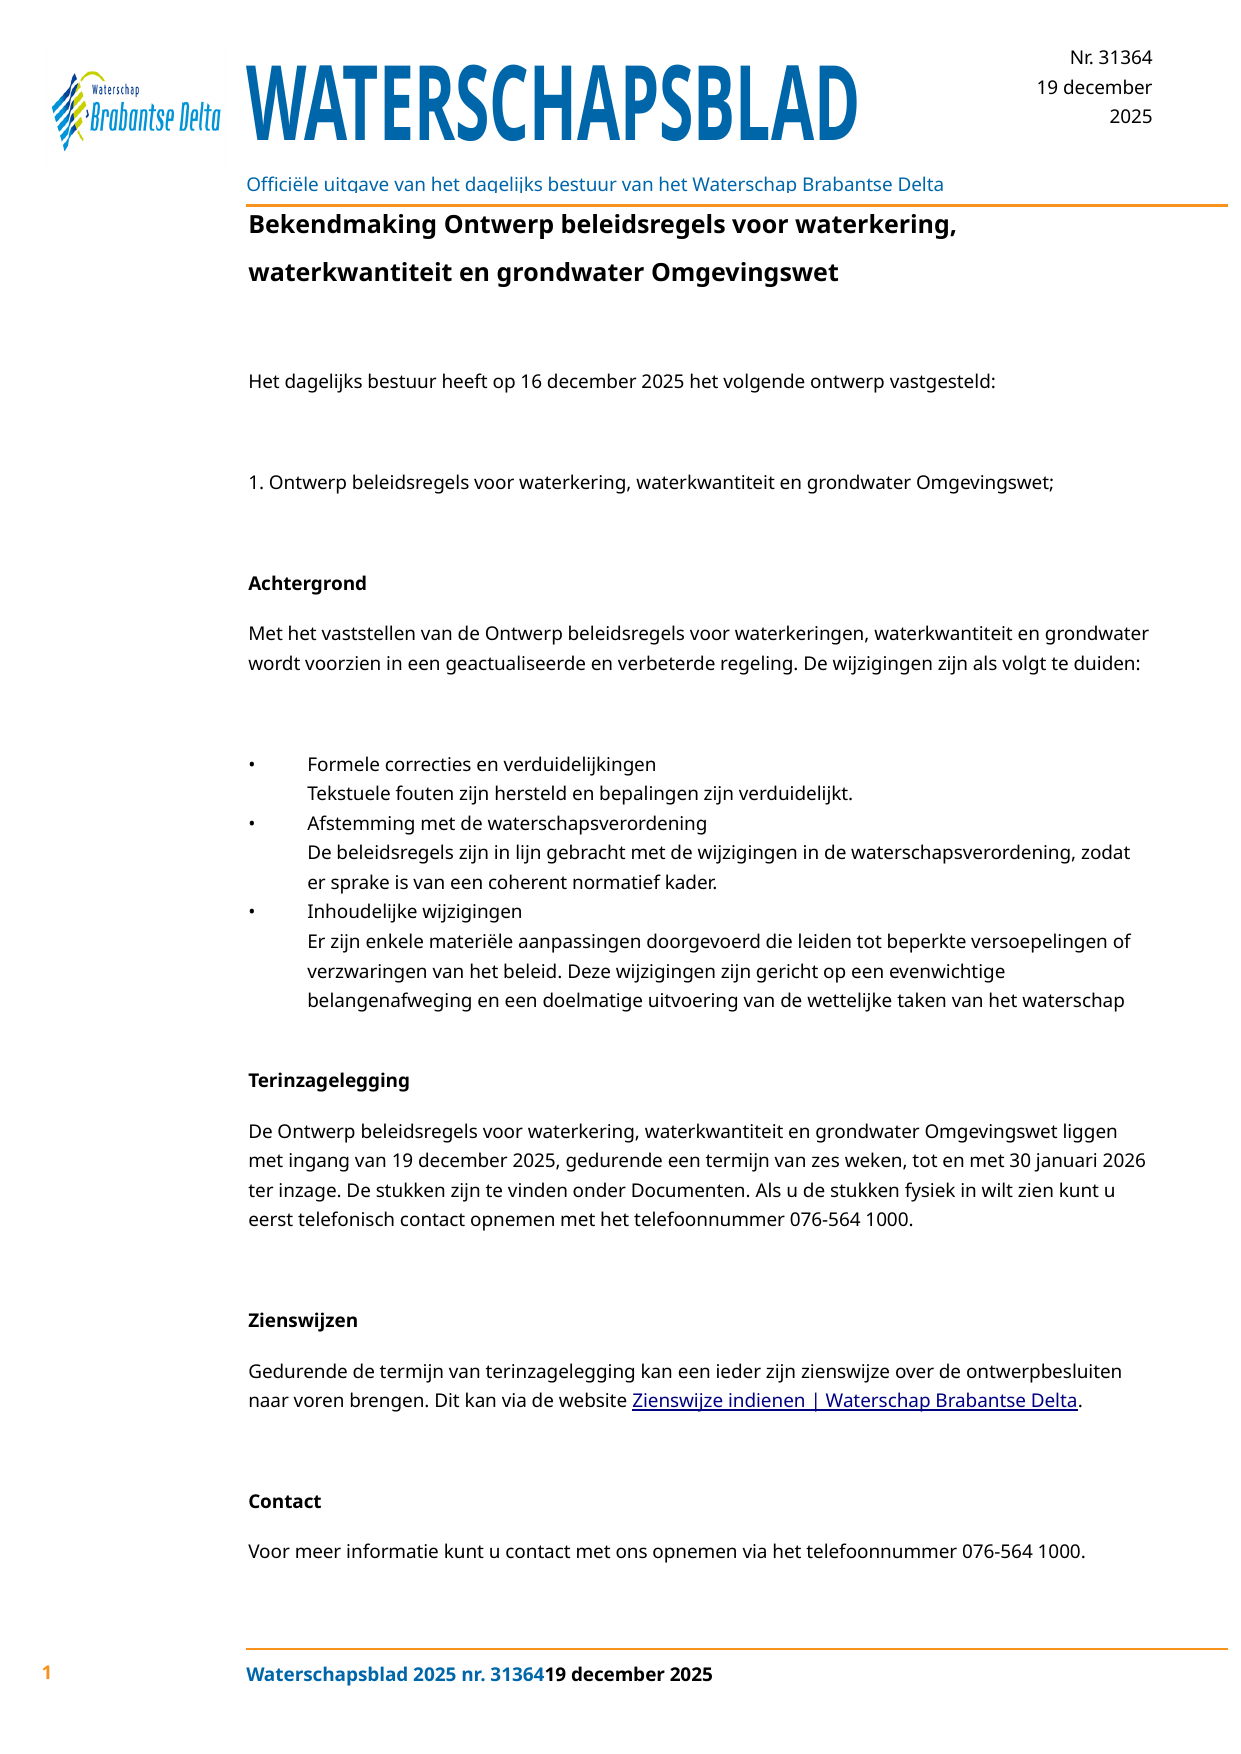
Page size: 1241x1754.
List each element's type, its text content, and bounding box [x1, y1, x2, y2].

list Formele correcties en verduidelijkingen [248, 751, 1152, 777]
text Terinzagelegging [248, 1067, 1152, 1093]
picture [41, 47, 231, 172]
text Gedurende de termijn van terinzagelegging kan een ieder zijn zienswijze over de ontwerpbesluiten naar voren brengen. Dit kan via de website Zienswijze indienen | Waterschap Brabantse Delta. [248, 1358, 1152, 1413]
list De beleidsregels zijn in lijn gebracht met de wijzigingen in de waterschapsverordening, zodat er sprake is van een coherent normatief kader. [248, 839, 1152, 895]
text Met het vaststellen van de Ontwerp beleidsregels voor waterkeringen, waterkwantiteit en grondwater wordt voorzien in een geactualiseerde en verbeterde regeling. De wijzigingen zijn als volgt te duiden: [248, 620, 1152, 676]
list Afstemming met de waterschapsverordening [248, 810, 1152, 836]
list Er zijn enkele materiële aanpassingen doorgevoerd die leiden tot beperkte versoepelingen of verzwaringen van het beleid. Deze wijzigingen zijn gericht op een evenwichtige belangenafweging en een doelmatige uitvoering van de wettelijke taken van het waterschap [248, 928, 1152, 1013]
list Inhoudelijke wijzigingen [248, 899, 1152, 924]
list Tekstuele fouten zijn hersteld en bepalingen zijn verduidelijkt. [248, 780, 1152, 806]
text Bekendmaking Ontwerp beleidsregels voor waterkering, waterkwantiteit en grondwater Omgevingswet [248, 207, 1152, 288]
text 1. Ontwerp beleidsregels voor waterkering, waterkwantiteit en grondwater Omgevingswet; [248, 469, 1152, 495]
text De Ontwerp beleidsregels voor waterkering, waterkwantiteit en grondwater Omgevingswet liggen met ingang van 19 december 2025, gedurende een termijn van zes weken, tot en met 30 januari 2026 ter inzage. De stukken zijn te vinden onder Documenten. Als u de stukken fysiek in wilt zien kunt u eerst telefonisch contact opnemen met het telefoonnummer 076-564 1000. [248, 1118, 1152, 1232]
text Voor meer informatie kunt u contact met ons opnemen via het telefoonnummer 076-564 1000. [248, 1539, 1152, 1564]
text Zienswijzen [248, 1307, 1152, 1333]
text Contact [248, 1488, 1152, 1514]
text Achtergrond [248, 570, 1152, 596]
text Het dagelijks bestuur heeft op 16 december 2025 het volgende ontwerp vastgesteld: [248, 368, 1152, 394]
